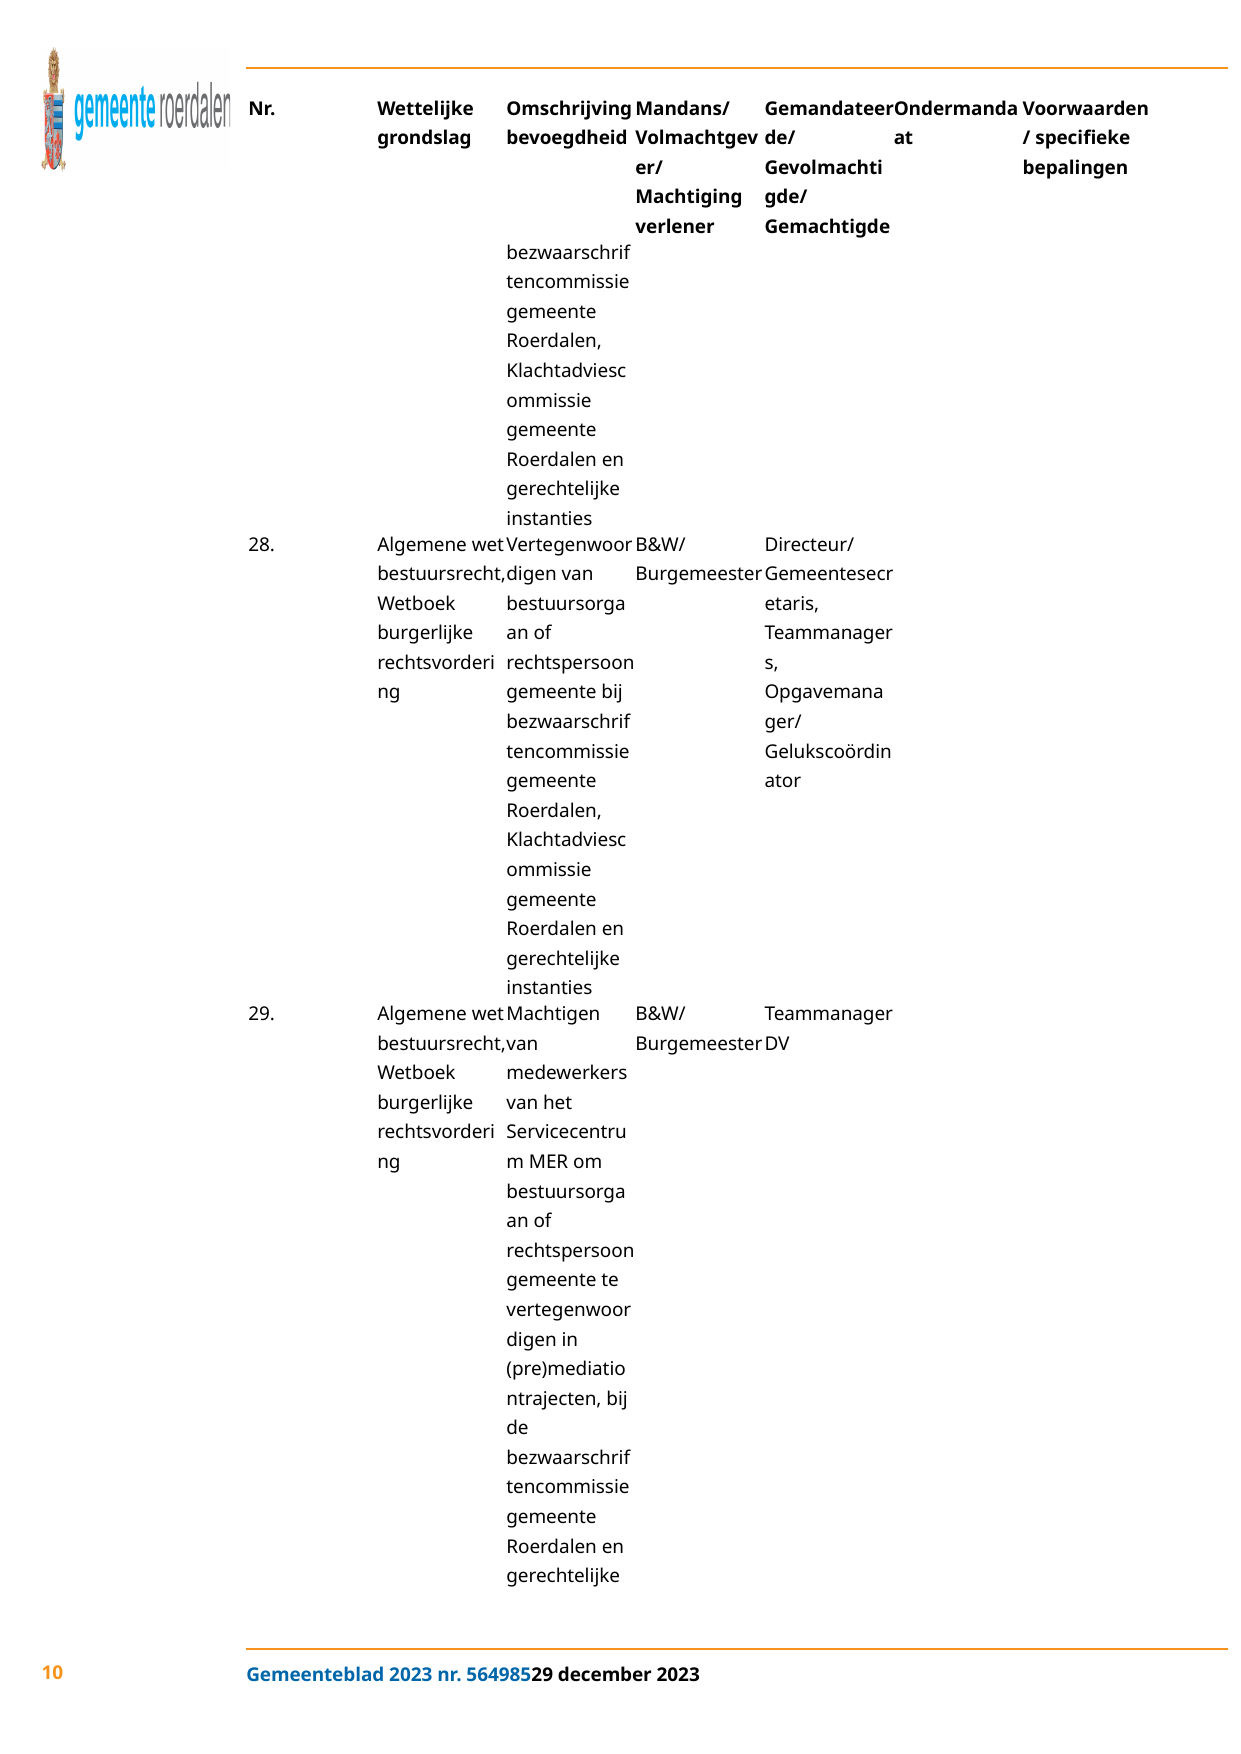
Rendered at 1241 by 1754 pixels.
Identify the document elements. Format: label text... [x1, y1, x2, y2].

table_header Mandans/ Volmachtgever/ Machtiging verlener [635, 95, 764, 239]
table_cell [764, 239, 893, 531]
table_header Wettelijke grondslag [377, 95, 506, 239]
table_cell Teammanager DV [764, 1000, 893, 1588]
table_cell 29. [248, 1000, 377, 1588]
table_cell bezwaarschriftencommissie gemeente Roerdalen, Klachtadviescommissie gemeente Roerdalen en gerechtelijke instanties [506, 239, 635, 531]
table_cell [1023, 531, 1152, 1000]
table_cell Algemene wet bestuursrecht, Wetboek burgerlijke rechtsvordering [377, 531, 506, 1000]
table_cell [248, 239, 377, 531]
table_cell Vertegenwoordigen van bestuursorgaan of rechtspersoon gemeente bij bezwaarschriftencommissie gemeente Roerdalen, Klachtadviescommissie gemeente Roerdalen en gerechtelijke instanties [506, 531, 635, 1000]
table_cell [635, 239, 764, 531]
table_cell Machtigen van medewerkers van het Servicecentrum MER om bestuursorgaan of rechtspersoon gemeente te vertegenwoordigen in (pre)mediationtrajecten, bij de bezwaarschriftencommissie gemeente Roerdalen en gerechtelijke [506, 1000, 635, 1588]
table_header Omschrijving bevoegdheid [506, 95, 635, 239]
table_header Nr. [248, 95, 377, 239]
picture [41, 47, 231, 172]
table_header Ondermandaat [894, 95, 1022, 239]
table_cell Algemene wet bestuursrecht, Wetboek burgerlijke rechtsvordering [377, 1000, 506, 1588]
table_cell Directeur/Gemeentesecretaris, Teammanagers, Opgavemanager/Gelukscoördinator [764, 531, 893, 1000]
table_cell [1023, 1000, 1152, 1588]
table_header Gemandateerde/ Gevolmachtigde/ Gemachtigde [764, 95, 893, 239]
table_cell B&W/ Burgemeester [635, 1000, 764, 1588]
table_cell [377, 239, 506, 531]
table_cell [1023, 239, 1152, 531]
table_header Voorwaarden / specifieke bepalingen [1023, 95, 1152, 239]
table_cell [894, 531, 1022, 1000]
table_cell 28. [248, 531, 377, 1000]
table_cell [894, 1000, 1022, 1588]
table_cell [894, 239, 1022, 531]
table_cell B&W/ Burgemeester [635, 531, 764, 1000]
